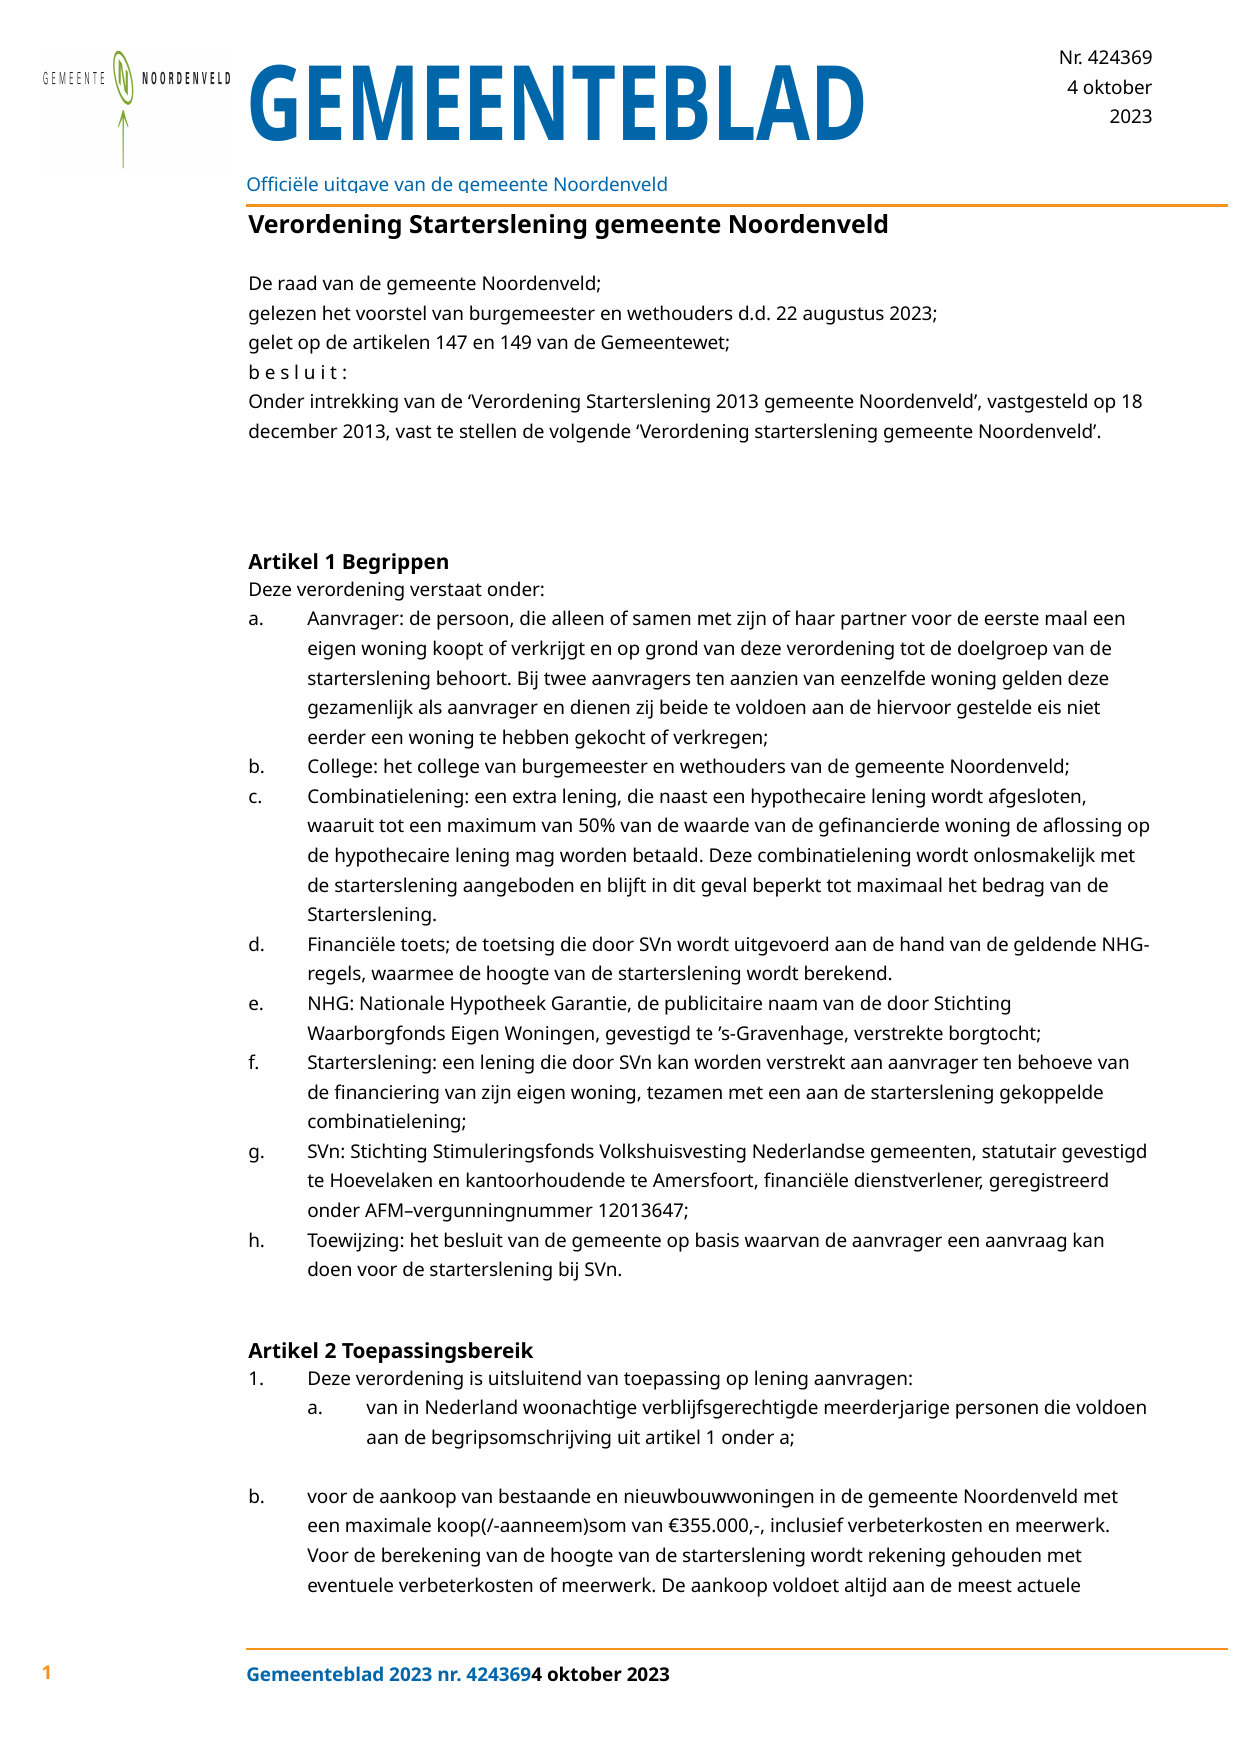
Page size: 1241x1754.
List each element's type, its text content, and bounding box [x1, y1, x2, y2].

list Aanvrager: de persoon, die alleen of samen met zijn of haar partner voor de eerste maal een eigen woning koopt of verkrijgt en op grond van deze verordening tot de doelgroep van de starterslening behoort. Bij twee aanvragers ten aanzien van eenzelfde woning gelden deze gezamenlijk als aanvrager en dienen zij beide te voldoen aan de hiervoor gestelde eis niet eerder een woning te hebben gekocht of verkregen; [248, 606, 1152, 749]
list Starterslening: een lening die door SVn kan worden verstrekt aan aanvrager ten behoeve van de financiering van zijn eigen woning, tezamen met een aan de starterslening gekoppelde combinatielening; [248, 1049, 1152, 1134]
list van in Nederland woonachtige verblijfsgerechtigde meerderjarige personen die voldoen aan de begripsomschrijving uit artikel 1 onder a; [307, 1394, 1152, 1450]
list College: het college van burgemeester en wethouders van de gemeente Noordenveld; [248, 753, 1152, 779]
list Combinatielening: een extra lening, die naast een hypothecaire lening wordt afgesloten, waaruit tot een maximum van 50% van de waarde van de gefinancierde woning de aflossing op de hypothecaire lening mag worden betaald. Deze combinatielening wordt onlosmakelijk met de starterslening aangeboden en blijft in dit geval beperkt tot maximaal het bedrag van de Starterslening. [248, 783, 1152, 927]
list Financiële toets; de toetsing die door SVn wordt uitgevoerd aan de hand van de geldende NHG-regels, waarmee de hoogte van de starterslening wordt berekend. [248, 931, 1152, 986]
text Verordening Starterslening gemeente Noordenveld [248, 207, 1152, 241]
list NHG: Nationale Hypotheek Garantie, de publicitaire naam van de door Stichting Waarborgfonds Eigen Woningen, gevestigd te ’s-Gravenhage, verstrekte borgtocht; [248, 990, 1152, 1045]
list Toewijzing: het besluit van de gemeente op basis waarvan de aanvrager een aanvraag kan doen voor de starterslening bij SVn. [248, 1227, 1152, 1282]
text Onder intrekking van de ‘Verordening Starterslening 2013 gemeente Noordenveld’, vastgesteld op 18 december 2013, vast te stellen de volgende ‘Verordening starterslening gemeente Noordenveld’. [248, 389, 1152, 444]
text Artikel 1 Begrippen [248, 547, 1152, 576]
text Deze verordening verstaat onder: [248, 576, 1152, 602]
text De raad van de gemeente Noordenveld; [248, 270, 1152, 296]
text b e s l u i t : [248, 359, 1152, 385]
text gelet op de artikelen 147 en 149 van de Gemeentewet; [248, 329, 1152, 355]
list SVn: Stichting Stimuleringsfonds Volkshuisvesting Nederlandse gemeenten, statutair gevestigd te Hoevelaken en kantoorhoudende te Amersfoort, financiële dienstverlener, geregistreerd onder AFM–vergunningnummer 12013647; [248, 1138, 1152, 1223]
text Artikel 2 Toepassingsbereik [248, 1336, 1152, 1365]
list Deze verordening is uitsluitend van toepassing op lening aanvragen: [248, 1365, 1152, 1391]
picture [41, 47, 231, 172]
text gelezen het voorstel van burgemeester en wethouders d.d. 22 augustus 2023; [248, 300, 1152, 326]
list voor de aankoop van bestaande en nieuwbouwwoningen in de gemeente Noordenveld met een maximale koop(/-aanneem)som van €355.000,-, inclusief verbeterkosten en meerwerk. Voor de berekening van de hoogte van de starterslening wordt rekening gehouden met eventuele verbeterkosten of meerwerk. De aankoop voldoet altijd aan de meest actuele [248, 1483, 1152, 1598]
